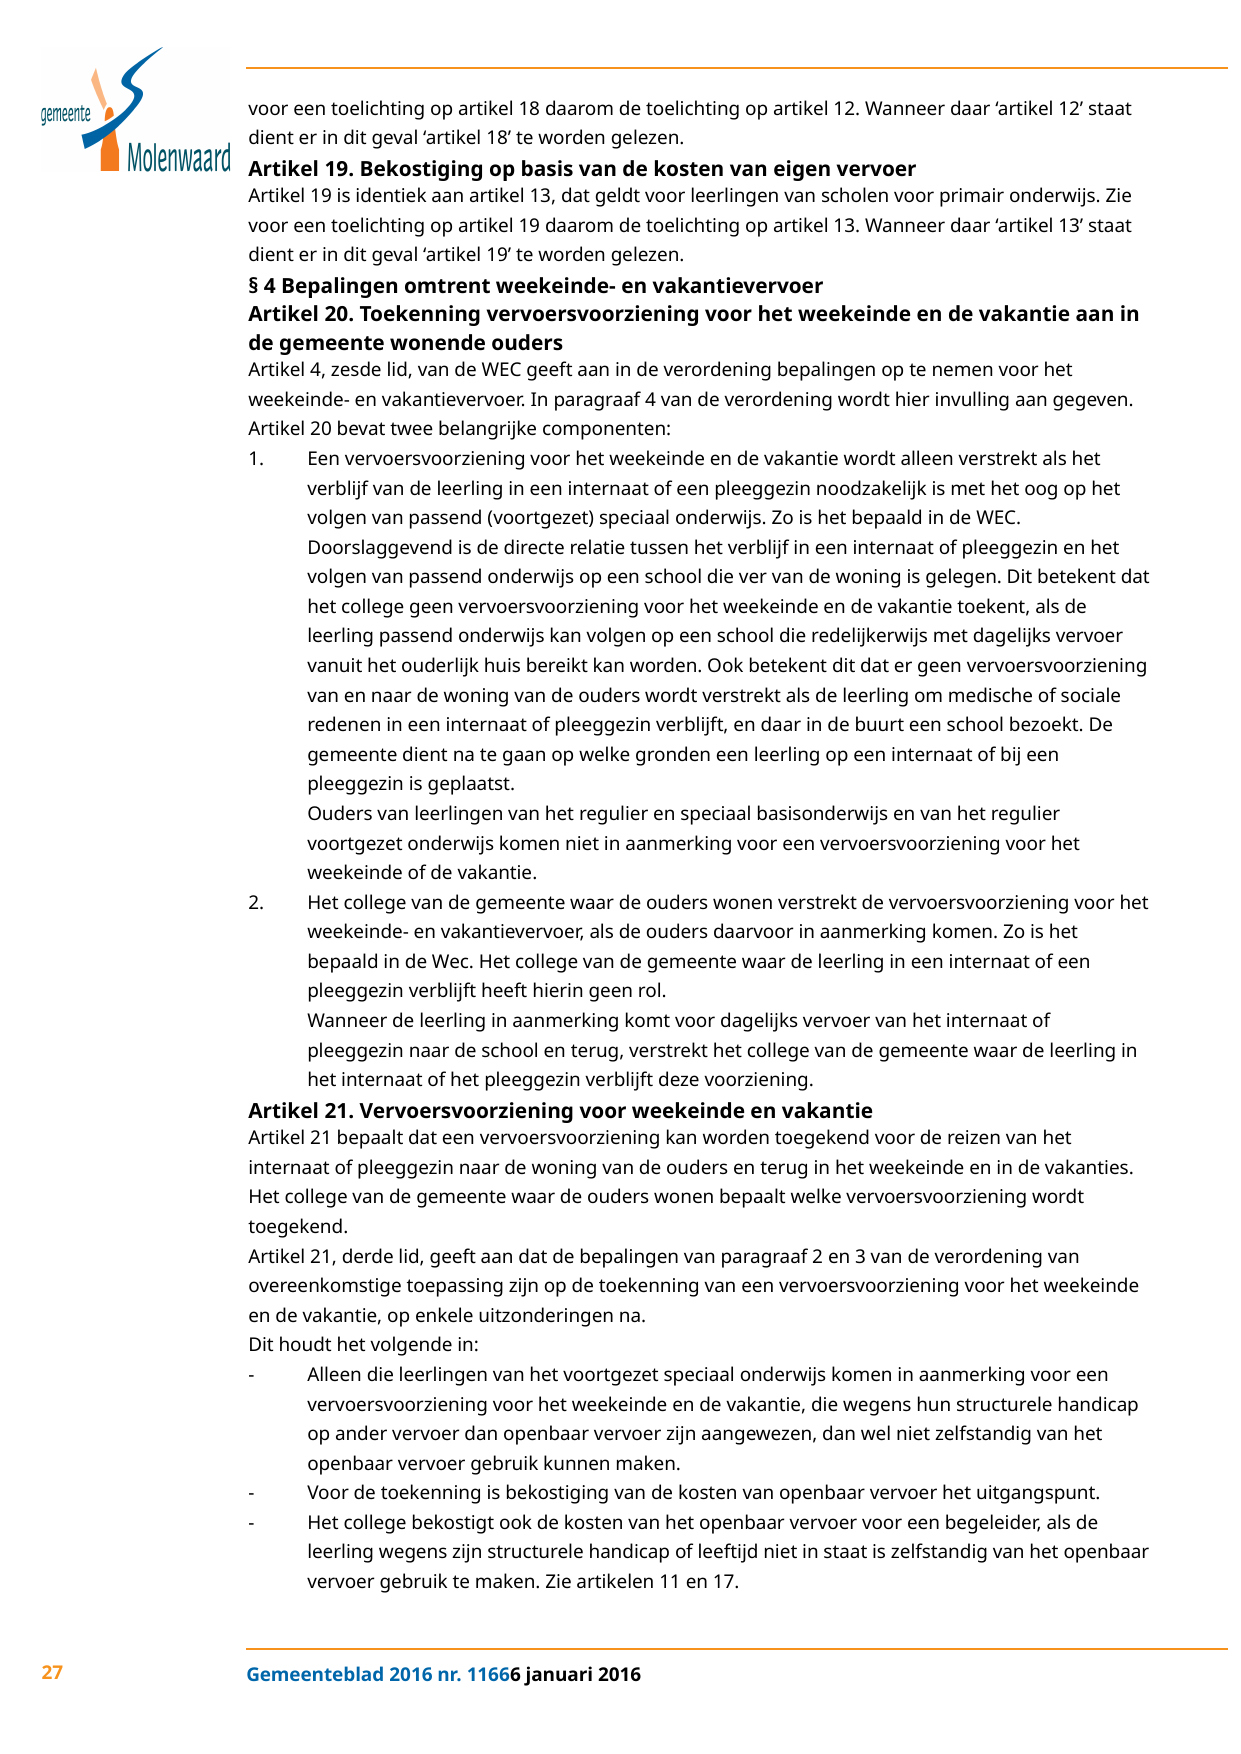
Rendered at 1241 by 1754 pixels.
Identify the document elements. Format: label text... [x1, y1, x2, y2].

text Artikel 4, zesde lid, van de WEC geeft aan in de verordening bepalingen op te nemen voor het weekeinde- en vakantievervoer. In paragraaf 4 van de verordening wordt hier invulling aan gegeven. [248, 356, 1152, 412]
list Doorslaggevend is de directe relatie tussen het verblijf in een internaat of pleeggezin en het volgen van passend onderwijs op een school die ver van de woning is gelegen. Dit betekent dat het college geen vervoersvoorziening voor het weekeinde en de vakantie toekent, als de leerling passend onderwijs kan volgen op een school die redelijkerwijs met dagelijks vervoer vanuit het ouderlijk huis bereikt kan worden. Ook betekent dit dat er geen vervoersvoorziening van en naar de woning van de ouders wordt verstrekt als de leerling om medische of sociale redenen in een internaat of pleeggezin verblijft, en daar in de buurt een school bezoekt. De gemeente dient na te gaan op welke gronden een leerling op een internaat of bij een pleeggezin is geplaatst. [248, 534, 1152, 796]
picture [41, 47, 231, 172]
text Dit houdt het volgende in: [248, 1332, 1152, 1357]
list Het college van de gemeente waar de ouders wonen verstrekt de vervoersvoorziening voor het weekeinde- en vakantievervoer, als de ouders daarvoor in aanmerking komen. Zo is het bepaald in de Wec. Het college van de gemeente waar de leerling in een internaat of een pleeggezin verblijft heeft hierin geen rol. [248, 889, 1152, 1003]
list Voor de toekenning is bekostiging van de kosten van openbaar vervoer het uitgangspunt. [248, 1479, 1152, 1505]
text Artikel 20 bevat twee belangrijke componenten: [248, 416, 1152, 441]
text Artikel 19. Bekostiging op basis van de kosten van eigen vervoer [248, 154, 1152, 182]
text voor een toelichting op artikel 18 daarom de toelichting op artikel 12. Wanneer daar ‘artikel 12’ staat dient er in dit geval ‘artikel 18’ te worden gelezen. [248, 95, 1152, 150]
text Artikel 21 bepaalt dat een vervoersvoorziening kan worden toegekend voor de reizen van het internaat of pleeggezin naar de woning van de ouders en terug in het weekeinde en in de vakanties. Het college van de gemeente waar de ouders wonen bepaalt welke vervoersvoorziening wordt toegekend. [248, 1124, 1152, 1239]
list Ouders van leerlingen van het regulier en speciaal basisonderwijs en van het regulier voortgezet onderwijs komen niet in aanmerking voor een vervoersvoorziening voor het weekeinde of de vakantie. [248, 800, 1152, 885]
text Artikel 19 is identiek aan artikel 13, dat geldt voor leerlingen van scholen voor primair onderwijs. Zie voor een toelichting op artikel 19 daarom de toelichting op artikel 13. Wanneer daar ‘artikel 13’ staat dient er in dit geval ‘artikel 19’ te worden gelezen. [248, 182, 1152, 267]
list Een vervoersvoorziening voor het weekeinde en de vakantie wordt alleen verstrekt als het verblijf van de leerling in een internaat of een pleeggezin noodzakelijk is met het oog op het volgen van passend (voortgezet) speciaal onderwijs. Zo is het bepaald in de WEC. [248, 445, 1152, 530]
list Alleen die leerlingen van het voortgezet speciaal onderwijs komen in aanmerking voor een vervoersvoorziening voor het weekeinde en de vakantie, die wegens hun structurele handicap op ander vervoer dan openbaar vervoer zijn aangewezen, dan wel niet zelfstandig van het openbaar vervoer gebruik kunnen maken. [248, 1361, 1152, 1476]
text Artikel 21. Vervoersvoorziening voor weekeinde en vakantie [248, 1096, 1152, 1124]
text Artikel 21, derde lid, geeft aan dat de bepalingen van paragraaf 2 en 3 van de verordening van overeenkomstige toepassing zijn op de toekenning van een vervoersvoorziening voor het weekeinde en de vakantie, op enkele uitzonderingen na. [248, 1243, 1152, 1328]
text § 4 Bepalingen omtrent weekeinde- en vakantievervoer [248, 271, 1152, 299]
list Wanneer de leerling in aanmerking komt voor dagelijks vervoer van het internaat of pleeggezin naar de school en terug, verstrekt het college van de gemeente waar de leerling in het internaat of het pleeggezin verblijft deze voorziening. [248, 1007, 1152, 1092]
text Artikel 20. Toekenning vervoersvoorziening voor het weekeinde en de vakantie aan in de gemeente wonende ouders [248, 299, 1152, 356]
list Het college bekostigt ook de kosten van het openbaar vervoer voor een begeleider, als de leerling wegens zijn structurele handicap of leeftijd niet in staat is zelfstandig van het openbaar vervoer gebruik te maken. Zie artikelen 11 en 17. [248, 1509, 1152, 1594]
